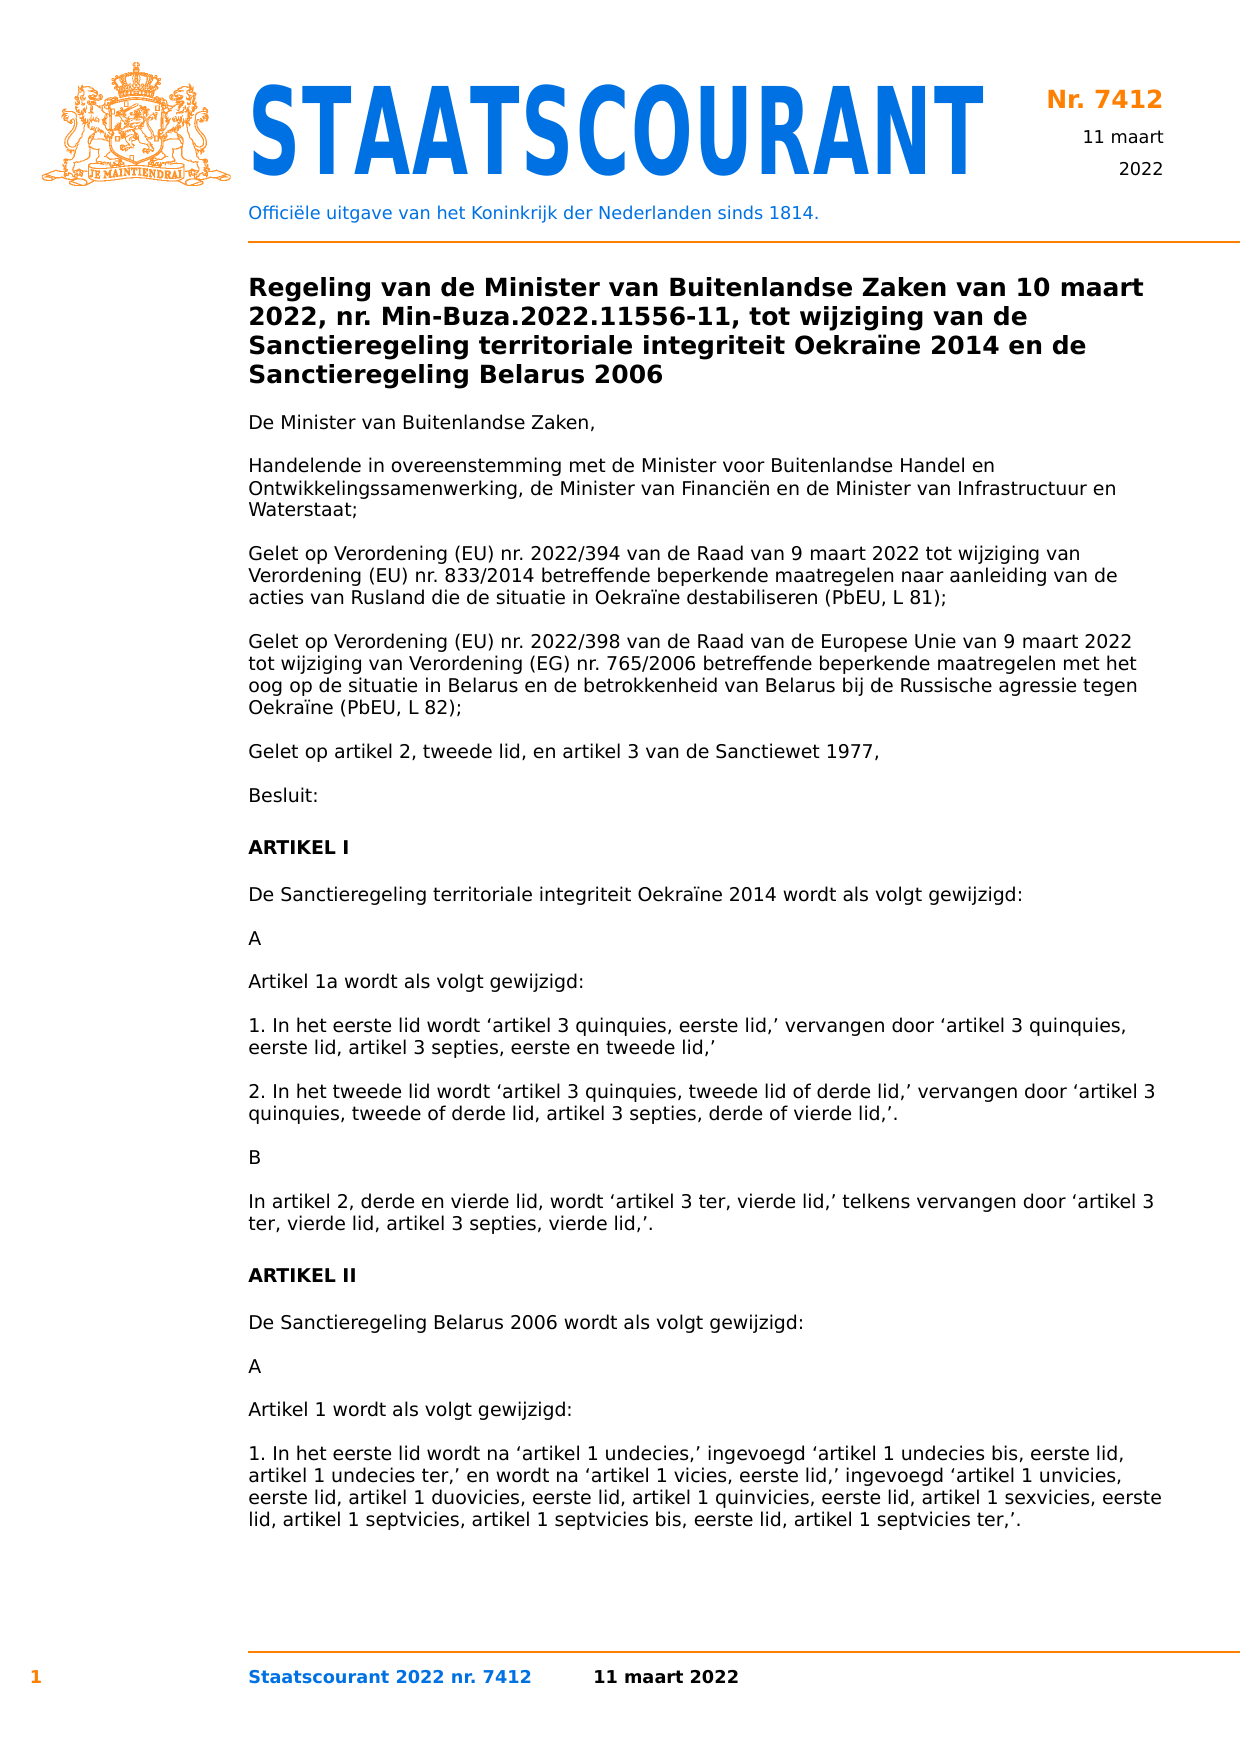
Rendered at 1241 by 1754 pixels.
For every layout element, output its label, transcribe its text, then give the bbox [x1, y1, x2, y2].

table_cell 2022 [998, 153, 1240, 203]
text In artikel 2, derde en vierde lid, wordt ‘artikel 3 ter, vierde lid,’ telkens vervangen door ‘artikel 3 ter, vierde lid, artikel 3 septies, vierde lid,’. [248, 1191, 1163, 1235]
text 1. In het eerste lid wordt ‘artikel 3 quinquies, eerste lid,’ vervangen door ‘artikel 3 quinquies, eerste lid, artikel 3 septies, eerste en tweede lid,’ [248, 1015, 1163, 1059]
subtitle Regeling van de Minister van Buitenlandse Zaken van 10 maart 2022, nr. Min-Buza.2022.11556-11, tot wijziging van de Sanctieregeling territoriale integriteit Oekraïne 2014 en de Sanctieregeling Belarus 2006 [248, 273, 1163, 390]
text A [248, 1356, 1163, 1377]
table_cell 11 maart [998, 121, 1240, 153]
text Gelet op artikel 2, tweede lid, en artikel 3 van de Sanctiewet 1977, [248, 741, 1163, 763]
subtitle ARTIKEL II [248, 1265, 1163, 1287]
text Artikel 1 wordt als volgt gewijzigd: [248, 1399, 1163, 1421]
text De Sanctieregeling Belarus 2006 wordt als volgt gewijzigd: [248, 1312, 1163, 1334]
text A [248, 927, 1163, 949]
subtitle ARTIKEL I [248, 837, 1163, 859]
text Handelende in overeenstemming met de Minister voor Buitenlandse Handel en Ontwikkelingssamenwerking, de Minister van Financiën en de Minister van Infrastructuur en Waterstaat; [248, 455, 1163, 521]
picture [41, 62, 231, 186]
table_header STAATSCOURANT [248, 62, 998, 203]
text 1. In het eerste lid wordt na ‘artikel 1 undecies,’ ingevoegd ‘artikel 1 undecies bis, eerste lid, artikel 1 undecies ter,’ en wordt na ‘artikel 1 vicies, eerste lid,’ ingevoegd ‘artikel 1 unvicies, eerste lid, artikel 1 duovicies, eerste lid, artikel 1 quinvicies, eerste lid, artikel 1 sexvicies, eerste lid, artikel 1 septvicies, artikel 1 septvicies bis, eerste lid, artikel 1 septvicies ter,’. [248, 1443, 1163, 1531]
text De Sanctieregeling territoriale integriteit Oekraïne 2014 wordt als volgt gewijzigd: [248, 884, 1163, 906]
text Artikel 1a wordt als volgt gewijzigd: [248, 971, 1163, 993]
text Besluit: [248, 785, 1163, 807]
table_cell Officiële uitgave van het Koninkrijk der Nederlanden sinds 1814. [248, 203, 1240, 241]
text 2. In het tweede lid wordt ‘artikel 3 quinquies, tweede lid of derde lid,’ vervangen door ‘artikel 3 quinquies, tweede of derde lid, artikel 3 septies, derde of vierde lid,’. [248, 1081, 1163, 1125]
text Gelet op Verordening (EU) nr. 2022/398 van de Raad van de Europese Unie van 9 maart 2022 tot wijziging van Verordening (EG) nr. 765/2006 betreffende beperkende maatregelen met het oog op de situatie in Belarus en de betrokkenheid van Belarus bij de Russische agressie tegen Oekraïne (PbEU, L 82); [248, 631, 1163, 719]
text De Minister van Buitenlandse Zaken, [248, 412, 1163, 433]
text B [248, 1147, 1163, 1169]
text Gelet op Verordening (EU) nr. 2022/394 van de Raad van 9 maart 2022 tot wijziging van Verordening (EU) nr. 833/2014 betreffende beperkende maatregelen naar aanleiding van de acties van Rusland die de situatie in Oekraïne destabiliseren (PbEU, L 81); [248, 543, 1163, 609]
table_header [25, 62, 248, 241]
table_header Nr. 7412 [998, 62, 1240, 121]
